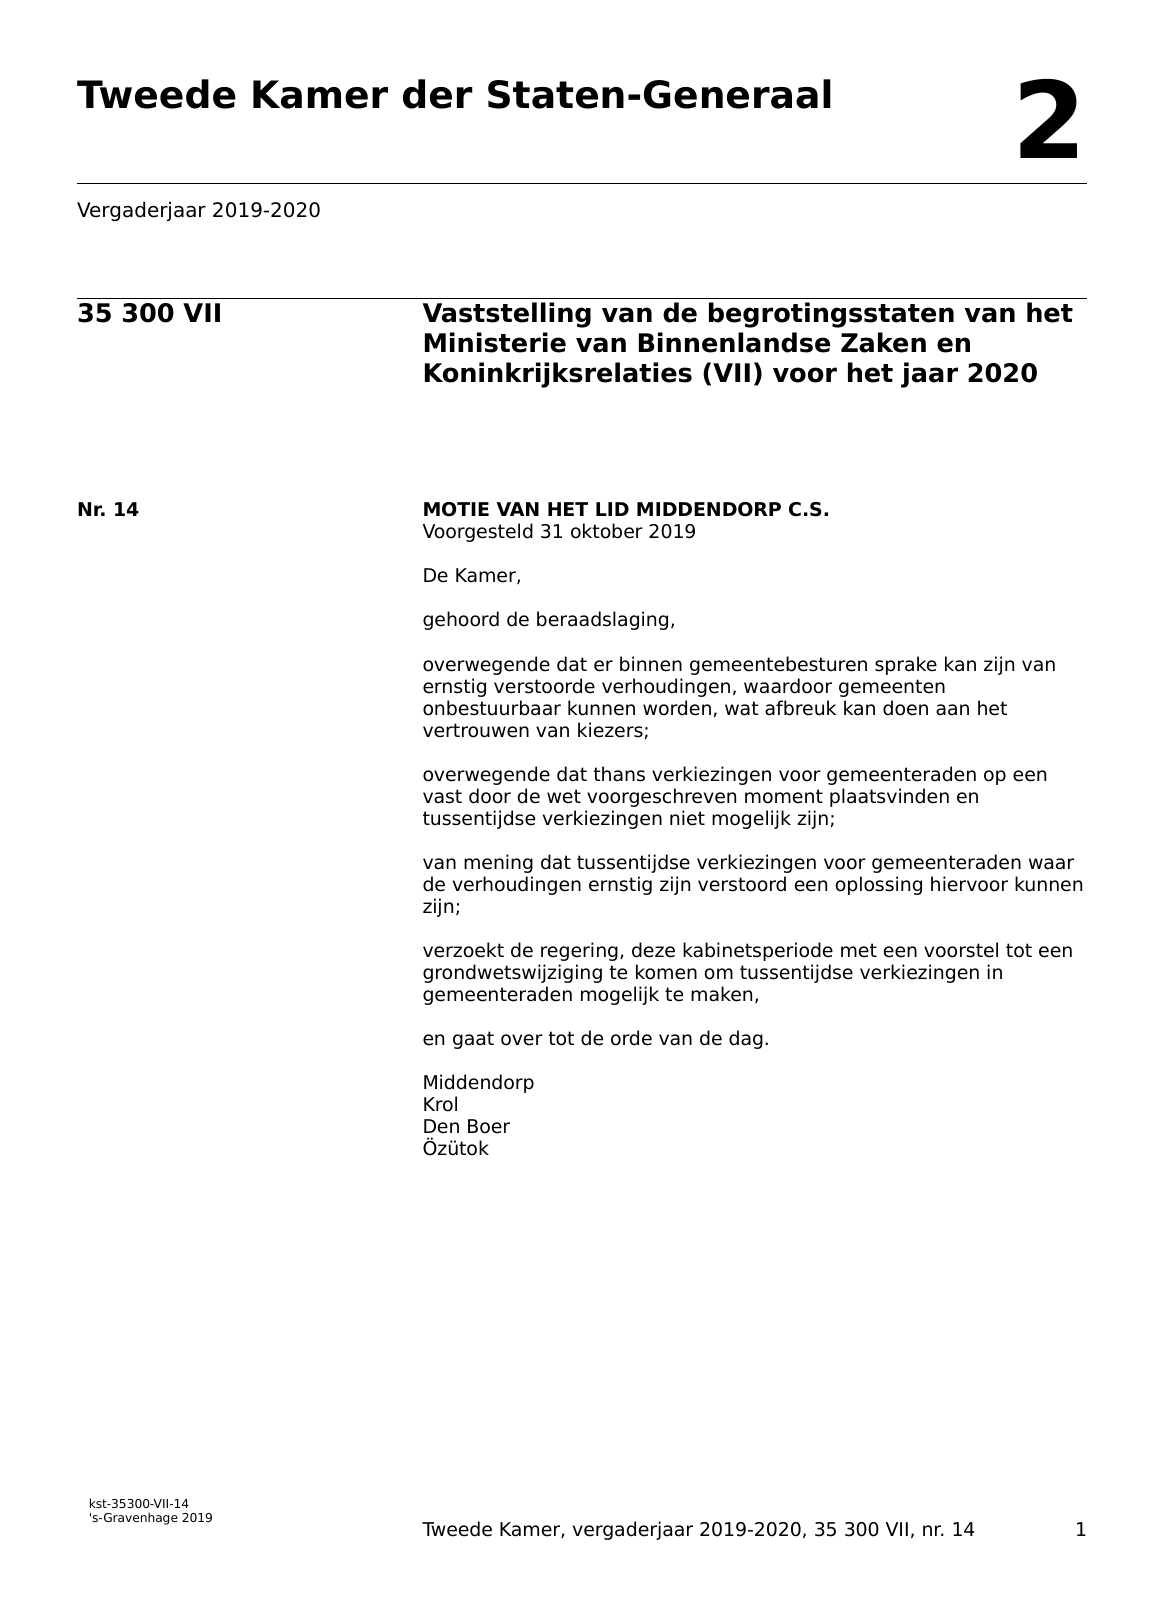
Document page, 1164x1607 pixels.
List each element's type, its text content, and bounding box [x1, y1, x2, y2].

text en gaat over tot de orde van de dag. [422, 1028, 1087, 1050]
subtitle 35 300 VII Vaststelling van de begrotingsstaten van het Ministerie van Binnenlandse Zaken en Koninkrijksrelaties (VII) voor het jaar 2020 [77, 299, 1087, 388]
text Den Boer [422, 1116, 1087, 1138]
text Middendorp [422, 1072, 1087, 1094]
text overwegende dat er binnen gemeentebesturen sprake kan zijn van ernstig verstoorde verhoudingen, waardoor gemeenten onbestuurbaar kunnen worden, wat afbreuk kan doen aan het vertrouwen van kiezers; [422, 653, 1087, 741]
subtitle Nr. 14 MOTIE VAN HET LID MIDDENDORP C.S. [77, 499, 1087, 521]
text gehoord de beraadslaging, [422, 609, 1087, 631]
text overwegende dat thans verkiezingen voor gemeenteraden op een vast door de wet voorgeschreven moment plaatsvinden en tussentijdse verkiezingen niet mogelijk zijn; [422, 764, 1087, 829]
text van mening dat tussentijdse verkiezingen voor gemeenteraden waar de verhoudingen ernstig zijn verstoord een oplossing hiervoor kunnen zijn; [422, 852, 1087, 918]
text De Kamer, [422, 565, 1087, 587]
text Krol [422, 1094, 1087, 1116]
text Özütok [422, 1138, 1087, 1160]
table_header 2 [886, 59, 1087, 183]
text 's-Gravenhage 2019 [88, 1511, 323, 1525]
text Voorgesteld 31 oktober 2019 [422, 521, 1087, 543]
table_cell Vergaderjaar 2019-2020 [77, 184, 1087, 298]
text kst-35300-VII-14 [88, 1497, 323, 1511]
text verzoekt de regering, deze kabinetsperiode met een voorstel tot een grondwetswijziging te komen om tussentijdse verkiezingen in gemeenteraden mogelijk te maken, [422, 940, 1087, 1006]
table_header Tweede Kamer der Staten-Generaal [77, 59, 886, 183]
